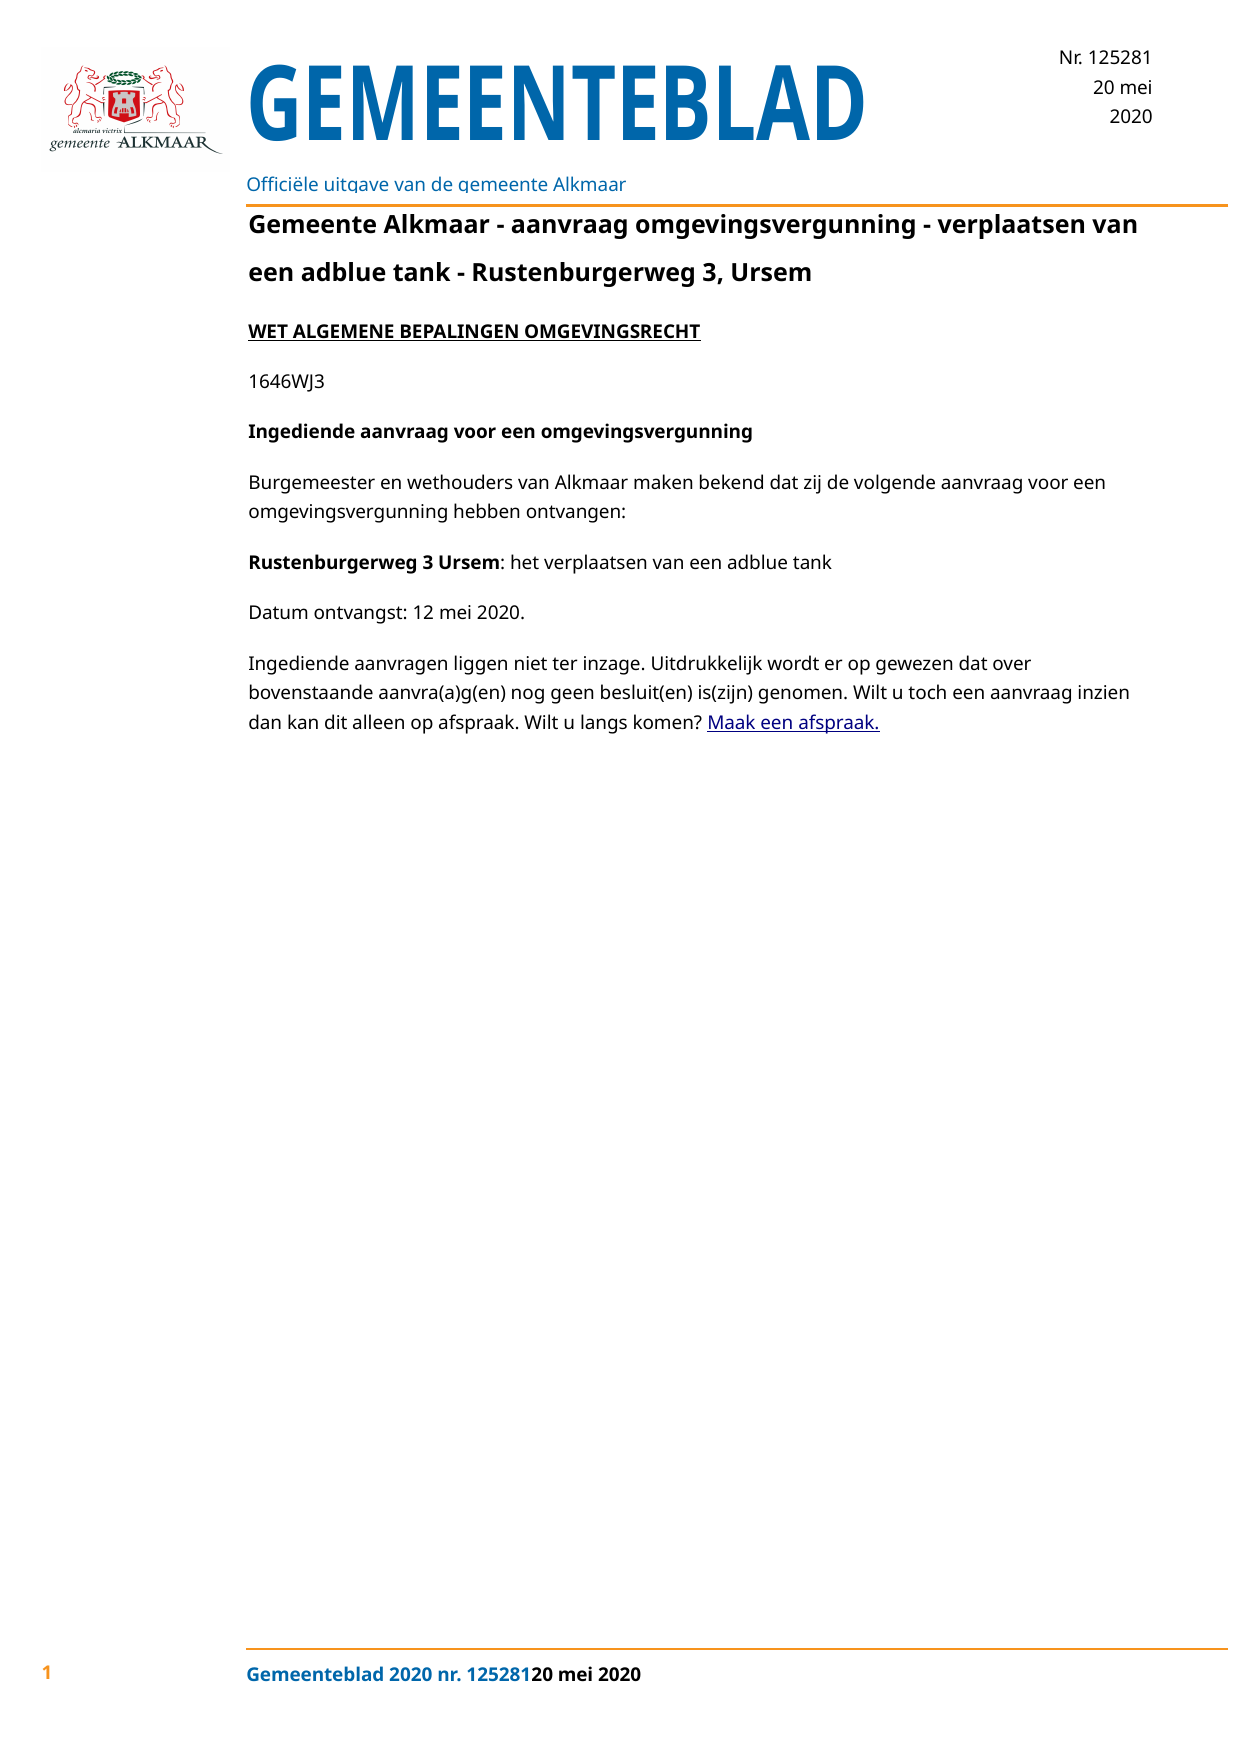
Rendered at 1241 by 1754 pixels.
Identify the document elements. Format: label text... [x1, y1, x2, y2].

picture [41, 47, 231, 172]
text WET ALGEMENE BEPALINGEN OMGEVINGSRECHT [248, 318, 1152, 344]
text Gemeente Alkmaar - aanvraag omgevingsvergunning - verplaatsen van een adblue tank - Rustenburgerweg 3, Ursem [248, 207, 1152, 288]
text Ingediende aanvraag voor een omgevingsvergunning [248, 419, 1152, 444]
text 1646WJ3 [248, 368, 1152, 394]
text Ingediende aanvragen liggen niet ter inzage. Uitdrukkelijk wordt er op gewezen dat over bovenstaande aanvra(a)g(en) nog geen besluit(en) is(zijn) genomen. Wilt u toch een aanvraag inzien dan kan dit alleen op afspraak. Wilt u langs komen? Maak een afspraak. [248, 650, 1152, 735]
text Burgemeester en wethouders van Alkmaar maken bekend dat zij de volgende aanvraag voor een omgevingsvergunning hebben ontvangen: [248, 469, 1152, 524]
text Datum ontvangst: 12 mei 2020. [248, 599, 1152, 625]
text Rustenburgerweg 3 Ursem: het verplaatsen van een adblue tank [248, 549, 1152, 575]
